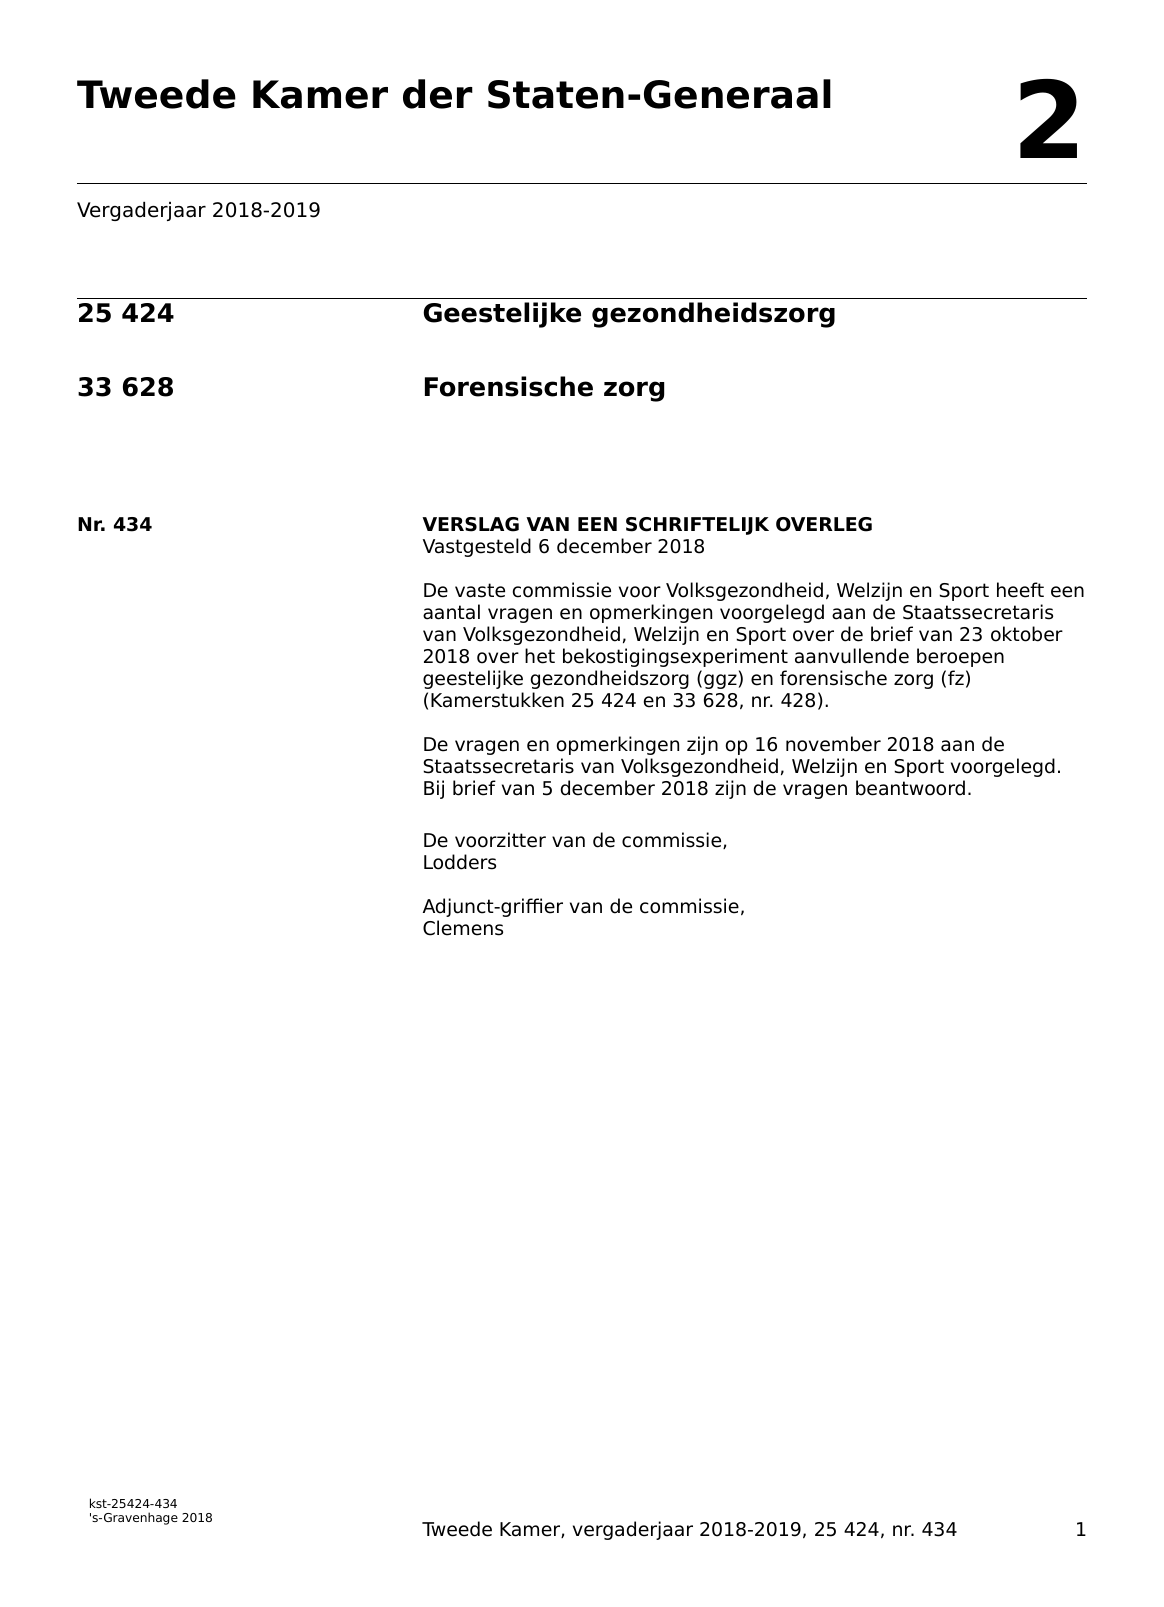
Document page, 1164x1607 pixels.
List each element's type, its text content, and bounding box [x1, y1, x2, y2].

text Vastgesteld 6 december 2018 [422, 536, 1087, 558]
text De vaste commissie voor Volksgezondheid, Welzijn en Sport heeft een aantal vragen en opmerkingen voorgelegd aan de Staatssecretaris van Volksgezondheid, Welzijn en Sport over de brief van 23 oktober 2018 over het bekostigingsexperiment aanvullende beroepen geestelijke gezondheidszorg (ggz) en forensische zorg (fz) (Kamerstukken 25 424 en 33 628, nr. 428). [422, 580, 1087, 712]
text 's-Gravenhage 2018 [88, 1511, 323, 1525]
subtitle Nr. 434 VERSLAG VAN EEN SCHRIFTELIJK OVERLEG [77, 514, 1087, 536]
table_cell Vergaderjaar 2018-2019 [77, 184, 1087, 298]
subtitle 25 424 Geestelijke gezondheidszorg [77, 299, 1087, 329]
text kst-25424-434 [88, 1497, 323, 1511]
text Adjunct-griffier van de commissie, Clemens [422, 896, 1087, 940]
table_header Tweede Kamer der Staten-Generaal [77, 59, 886, 183]
text De voorzitter van de commissie, Lodders [422, 830, 1087, 874]
subtitle 33 628 Forensische zorg [77, 373, 1087, 403]
text De vragen en opmerkingen zijn op 16 november 2018 aan de Staatssecretaris van Volksgezondheid, Welzijn en Sport voorgelegd. Bij brief van 5 december 2018 zijn de vragen beantwoord. [422, 734, 1087, 800]
table_header 2 [886, 59, 1087, 183]
